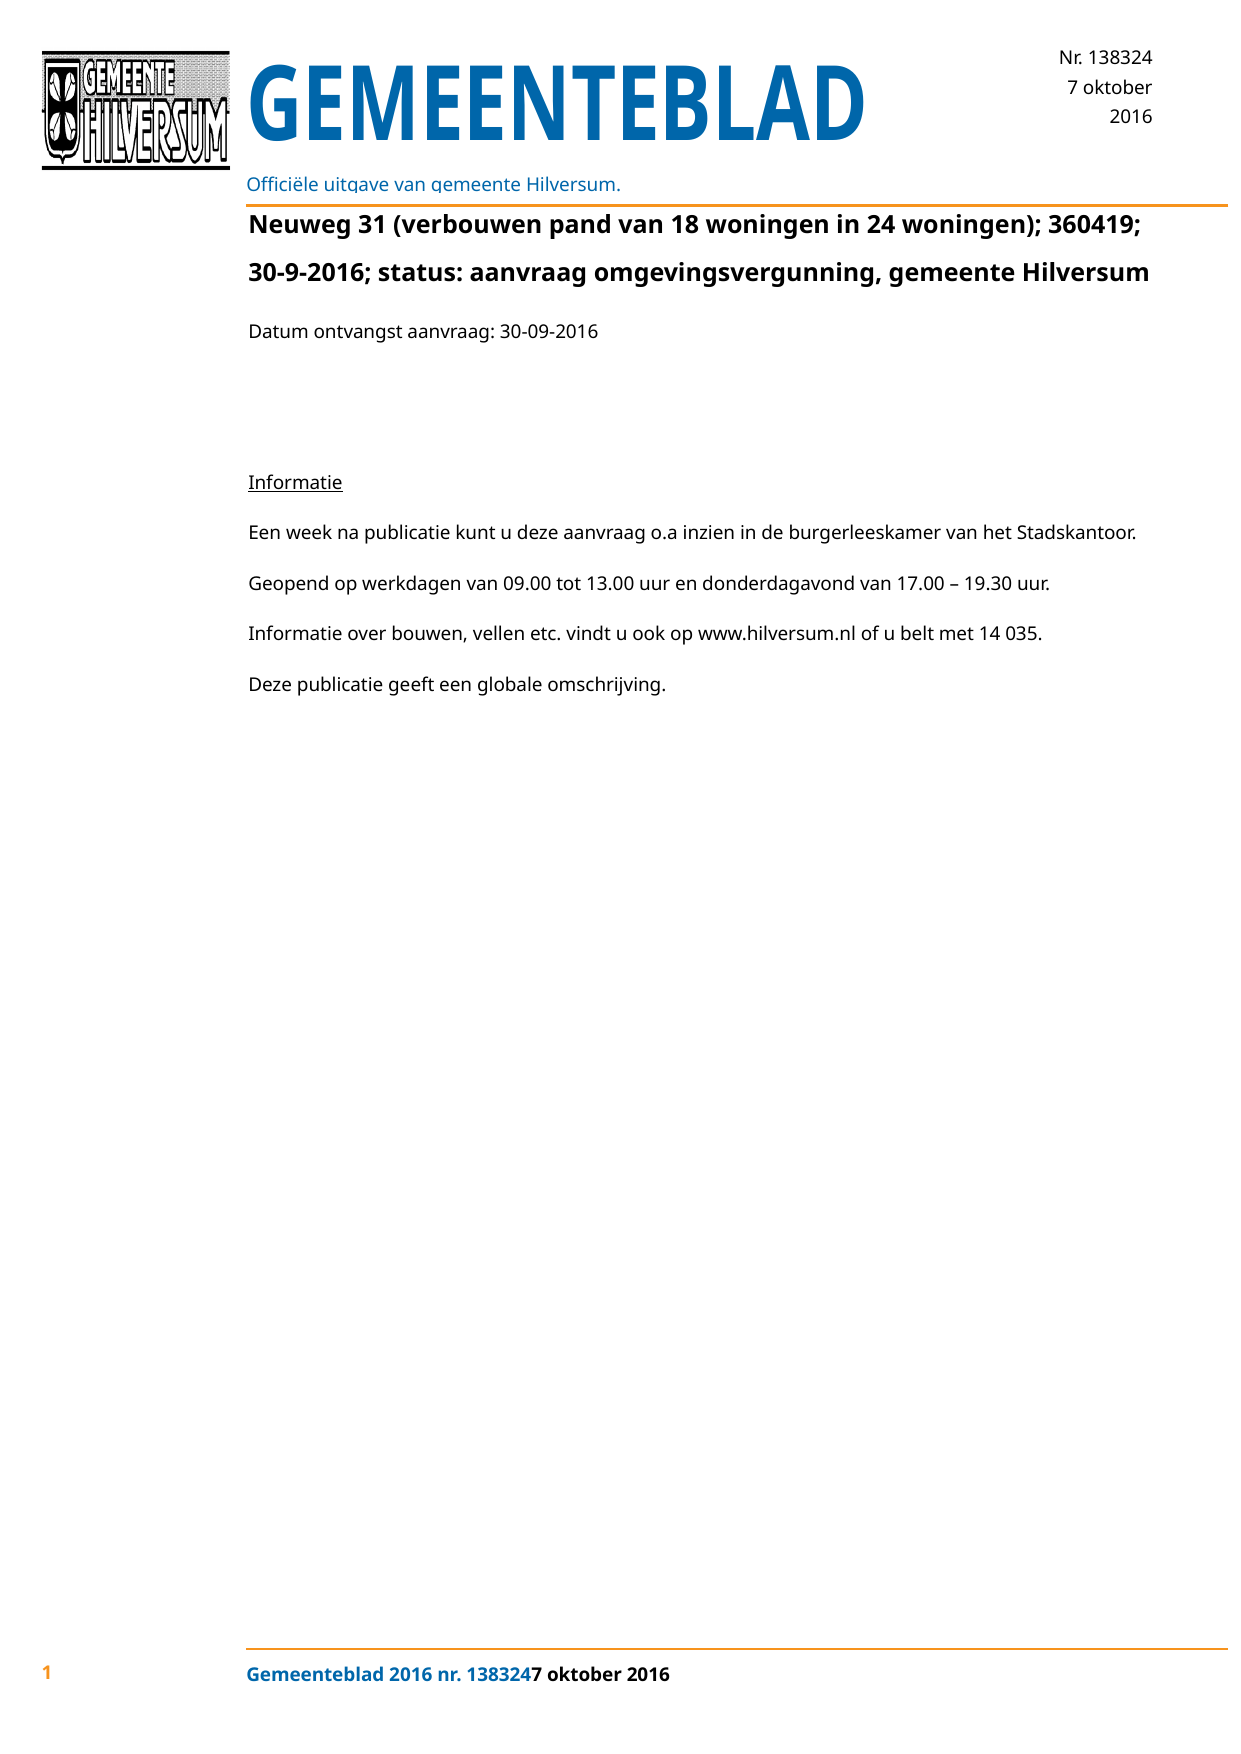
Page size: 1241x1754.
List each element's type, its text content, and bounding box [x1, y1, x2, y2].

text Datum ontvangst aanvraag: 30-09-2016 [248, 318, 1152, 344]
text Neuweg 31 (verbouwen pand van 18 woningen in 24 woningen); 360419; 30-9-2016; status: aanvraag omgevingsvergunning, gemeente Hilversum [248, 207, 1152, 288]
picture [41, 47, 231, 172]
text Deze publicatie geeft een globale omschrijving. [248, 671, 1152, 697]
text Informatie over bouwen, vellen etc. vindt u ook op www.hilversum.nl of u belt met 14 035. [248, 620, 1152, 646]
text Geopend op werkdagen van 09.00 tot 13.00 uur en donderdagavond van 17.00 – 19.30 uur. [248, 570, 1152, 596]
text Een week na publicatie kunt u deze aanvraag o.a inzien in de burgerleeskamer van het Stadskantoor. [248, 519, 1152, 545]
text Informatie [248, 469, 1152, 495]
